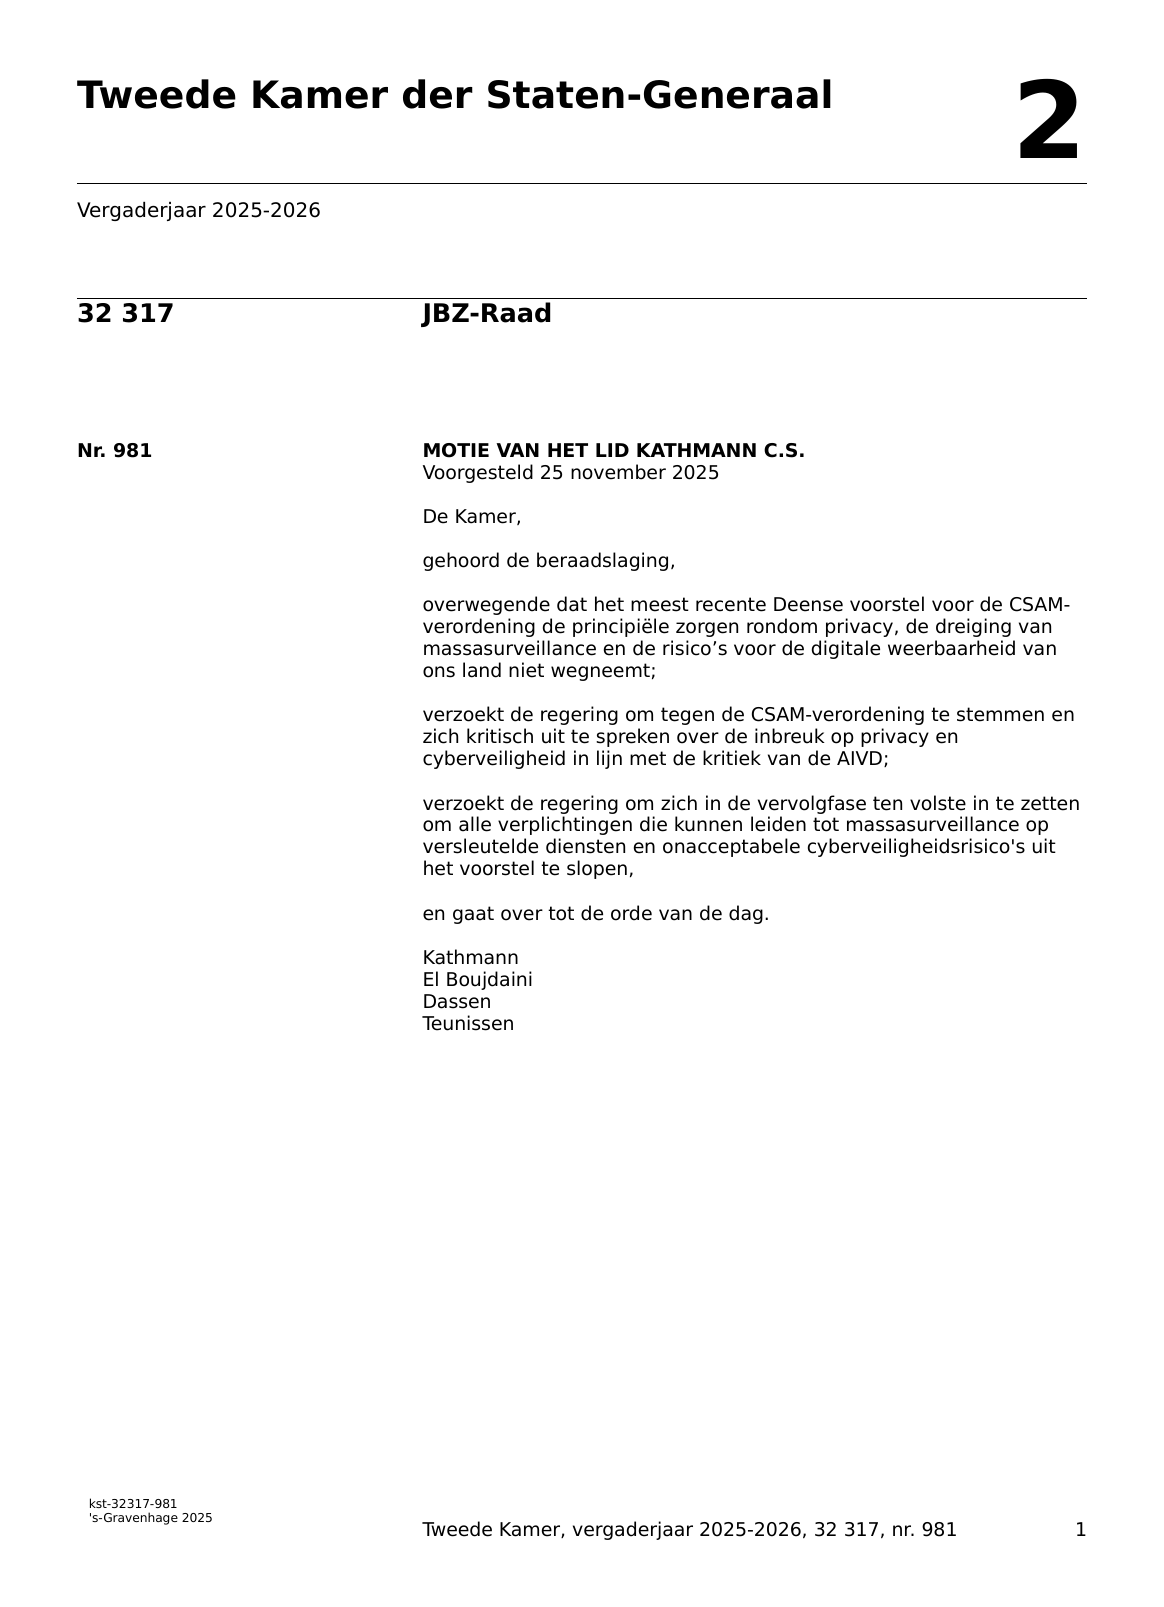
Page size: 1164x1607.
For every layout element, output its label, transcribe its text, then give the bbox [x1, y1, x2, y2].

text El Boujdaini [422, 969, 1087, 991]
table_cell Vergaderjaar 2025-2026 [77, 184, 1087, 298]
subtitle Nr. 981 MOTIE VAN HET LID KATHMANN C.S. [77, 440, 1087, 462]
table_header Tweede Kamer der Staten-Generaal [77, 59, 886, 183]
text verzoekt de regering om zich in de vervolgfase ten volste in te zetten om alle verplichtingen die kunnen leiden tot massasurveillance op versleutelde diensten en onacceptabele cyberveiligheidsrisico's uit het voorstel te slopen, [422, 792, 1087, 880]
text Dassen [422, 991, 1087, 1013]
text Kathmann [422, 947, 1087, 969]
text De Kamer, [422, 506, 1087, 528]
subtitle 32 317 JBZ-Raad [77, 299, 1087, 329]
text 's-Gravenhage 2025 [88, 1511, 323, 1525]
table_header 2 [886, 59, 1087, 183]
text verzoekt de regering om tegen de CSAM-verordening te stemmen en zich kritisch uit te spreken over de inbreuk op privacy en cyberveiligheid in lijn met de kritiek van de AIVD; [422, 704, 1087, 770]
text kst-32317-981 [88, 1497, 323, 1511]
text Voorgesteld 25 november 2025 [422, 462, 1087, 484]
text en gaat over tot de orde van de dag. [422, 902, 1087, 924]
text overwegende dat het meest recente Deense voorstel voor de CSAM-verordening de principiële zorgen rondom privacy, de dreiging van massasurveillance en de risico’s voor de digitale weerbaarheid van ons land niet wegneemt; [422, 594, 1087, 682]
text gehoord de beraadslaging, [422, 550, 1087, 572]
text Teunissen [422, 1013, 1087, 1034]
